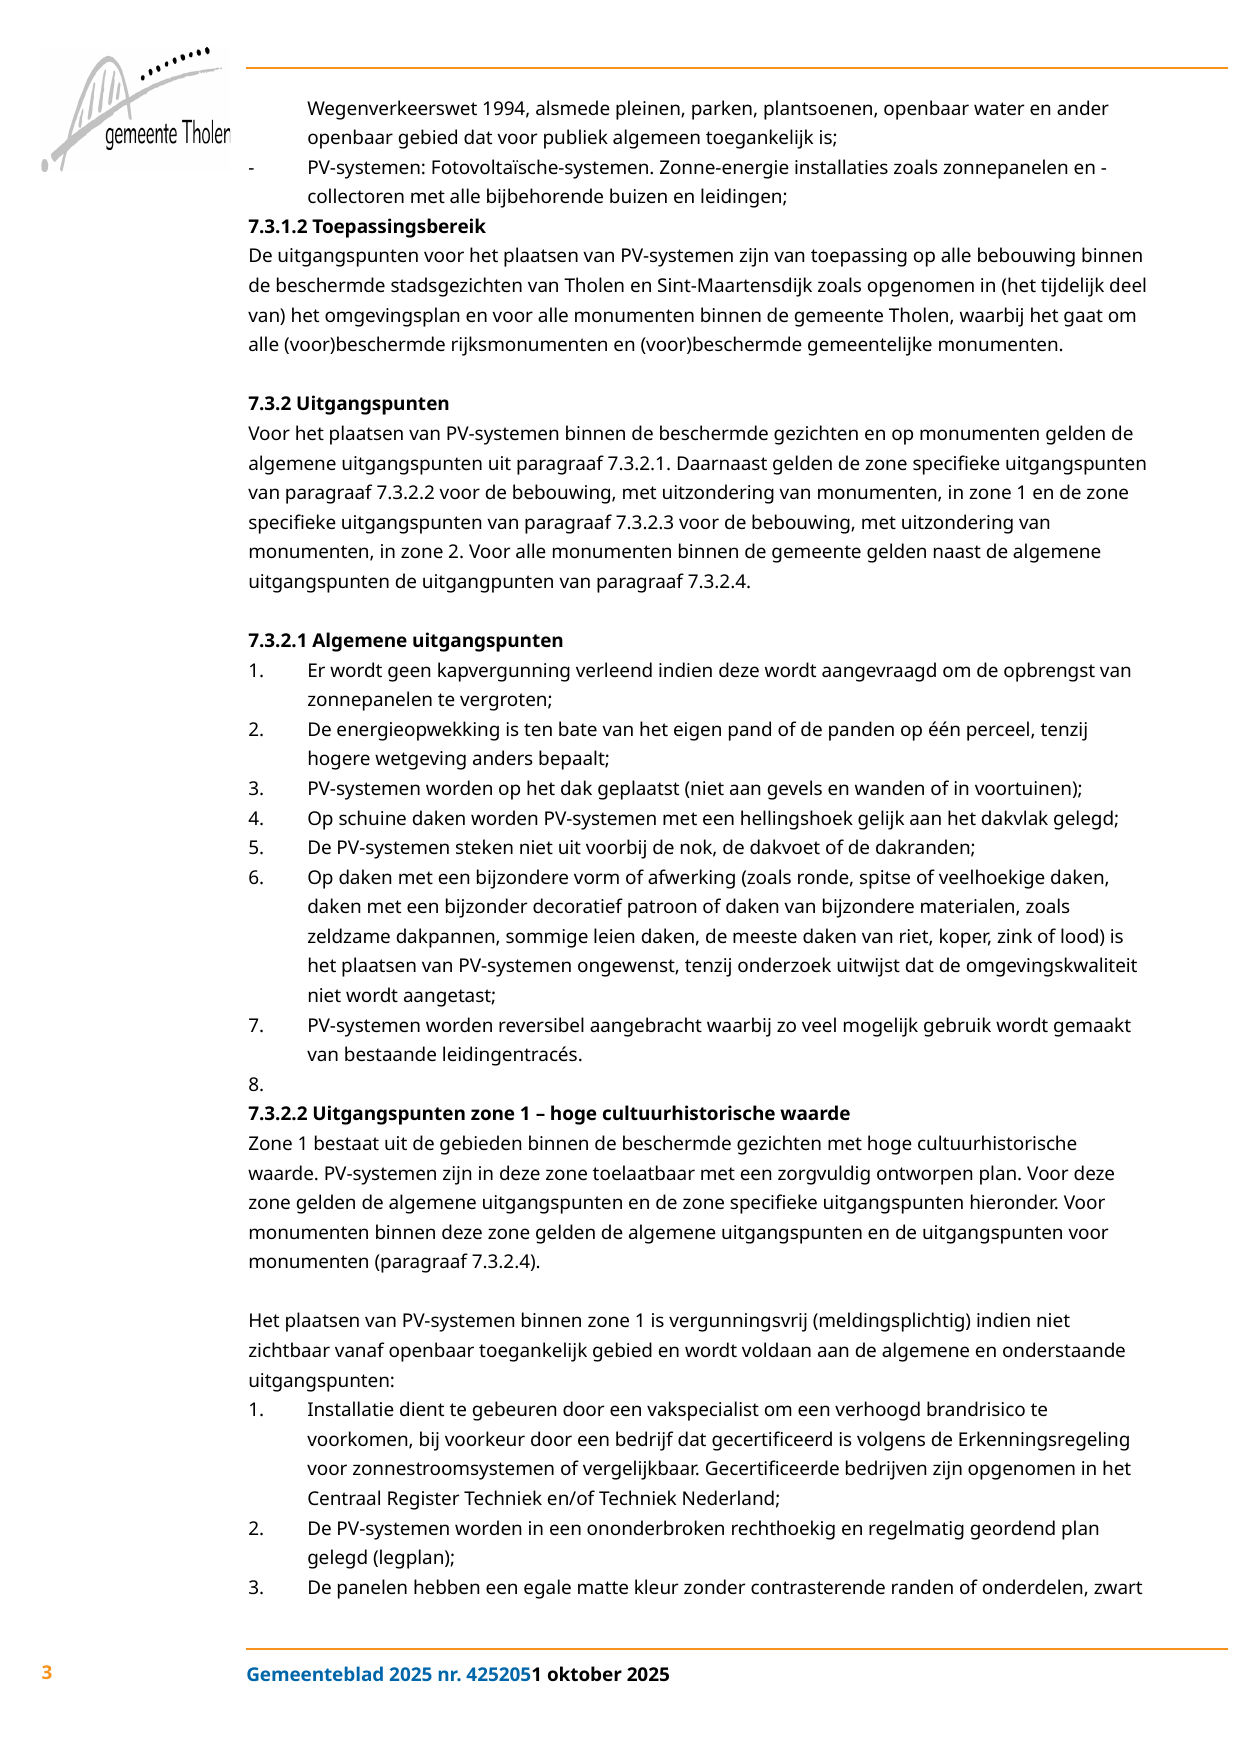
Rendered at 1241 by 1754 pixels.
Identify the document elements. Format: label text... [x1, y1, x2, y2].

list De panelen hebben een egale matte kleur zonder contrasterende randen of onderdelen, zwart [248, 1574, 1152, 1600]
text Voor het plaatsen van PV-systemen binnen de beschermde gezichten en op monumenten gelden de algemene uitgangspunten uit paragraaf 7.3.2.1. Daarnaast gelden de zone specifieke uitgangspunten van paragraaf 7.3.2.2 voor de bebouwing, met uitzondering van monumenten, in zone 1 en de zone specifieke uitgangspunten van paragraaf 7.3.2.3 voor de bebouwing, met uitzondering van monumenten, in zone 2. Voor alle monumenten binnen de gemeente gelden naast de algemene uitgangspunten de uitgangpunten van paragraaf 7.3.2.4. [248, 420, 1152, 594]
list PV-systemen worden op het dak geplaatst (niet aan gevels en wanden of in voortuinen); [248, 775, 1152, 801]
list PV-systemen worden reversibel aangebracht waarbij zo veel mogelijk gebruik wordt gemaakt van bestaande leidingentracés. [248, 1012, 1152, 1067]
list De energieopwekking is ten bate van het eigen pand of de panden op één perceel, tenzij hogere wetgeving anders bepaalt; [248, 716, 1152, 771]
list Installatie dient te gebeuren door een vakspecialist om een verhoogd brandrisico te voorkomen, bij voorkeur door een bedrijf dat gecertificeerd is volgens de Erkenningsregeling voor zonnestroomsystemen of vergelijkbaar. Gecertificeerde bedrijven zijn opgenomen in het Centraal Register Techniek en/of Techniek Nederland; [248, 1396, 1152, 1511]
text 7.3.2.1 Algemene uitgangspunten [248, 627, 1152, 653]
list PV-systemen: Fotovoltaïsche-systemen. Zonne-energie installaties zoals zonnepanelen en -collectoren met alle bijbehorende buizen en leidingen; [248, 154, 1152, 209]
list Er wordt geen kapvergunning verleend indien deze wordt aangevraagd om de opbrengst van zonnepanelen te vergroten; [248, 657, 1152, 712]
text 7.3.2 Uitgangspunten [248, 391, 1152, 416]
text 7.3.1.2 Toepassingsbereik [248, 213, 1152, 239]
text Zone 1 bestaat uit de gebieden binnen de beschermde gezichten met hoge cultuurhistorische waarde. PV-systemen zijn in deze zone toelaatbaar met een zorgvuldig ontworpen plan. Voor deze zone gelden de algemene uitgangspunten en de zone specifieke uitgangspunten hieronder. Voor monumenten binnen deze zone gelden de algemene uitgangspunten en de uitgangspunten voor monumenten (paragraaf 7.3.2.4). [248, 1130, 1152, 1274]
list Op daken met een bijzondere vorm of afwerking (zoals ronde, spitse of veelhoekige daken, daken met een bijzonder decoratief patroon of daken van bijzondere materialen, zoals zeldzame dakpannen, sommige leien daken, de meeste daken van riet, koper, zink of lood) is het plaatsen van PV-systemen ongewenst, tenzij onderzoek uitwijst dat de omgevingskwaliteit niet wordt aangetast; [248, 864, 1152, 1008]
text Het plaatsen van PV-systemen binnen zone 1 is vergunningsvrij (meldingsplichtig) indien niet zichtbaar vanaf openbaar toegankelijk gebied en wordt voldaan aan de algemene en onderstaande uitgangspunten: [248, 1308, 1152, 1393]
text De uitgangspunten voor het plaatsen van PV-systemen zijn van toepassing op alle bebouwing binnen de beschermde stadsgezichten van Tholen en Sint-Maartensdijk zoals opgenomen in (het tijdelijk deel van) het omgevingsplan en voor alle monumenten binnen de gemeente Tholen, waarbij het gaat om alle (voor)beschermde rijksmonumenten en (voor)beschermde gemeentelijke monumenten. [248, 243, 1152, 357]
list Op schuine daken worden PV-systemen met een hellingshoek gelijk aan het dakvlak gelegd; [248, 805, 1152, 831]
text 7.3.2.2 Uitgangspunten zone 1 – hoge cultuurhistorische waarde [248, 1101, 1152, 1126]
picture [41, 47, 231, 172]
list De PV-systemen steken niet uit voorbij de nok, de dakvoet of de dakranden; [248, 834, 1152, 860]
list Wegenverkeerswet 1994, alsmede pleinen, parken, plantsoenen, openbaar water en ander openbaar gebied dat voor publiek algemeen toegankelijk is; [248, 95, 1152, 150]
list De PV-systemen worden in een ononderbroken rechthoekig en regelmatig geordend plan gelegd (legplan); [248, 1515, 1152, 1570]
